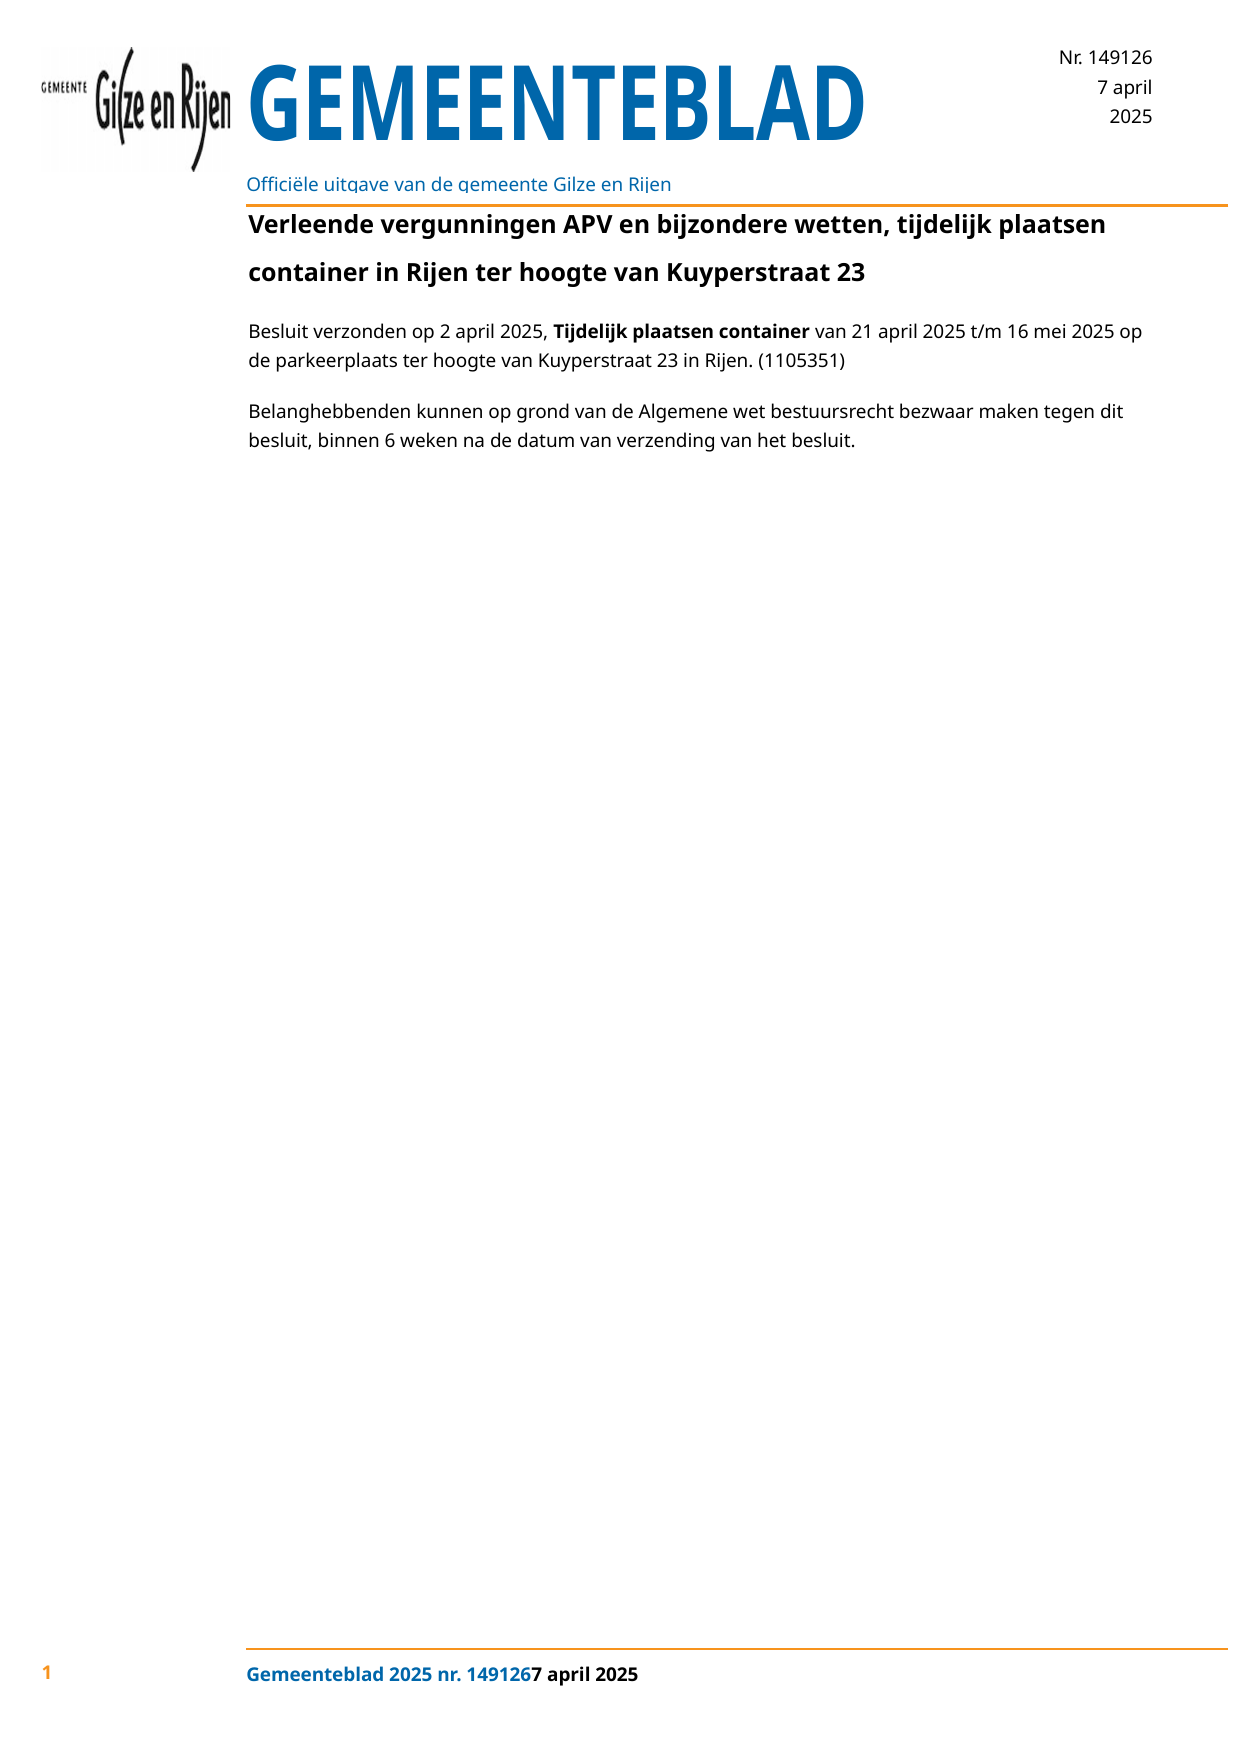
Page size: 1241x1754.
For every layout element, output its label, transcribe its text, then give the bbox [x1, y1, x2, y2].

text Besluit verzonden op 2 april 2025, Tijdelijk plaatsen container van 21 april 2025 t/m 16 mei 2025 op de parkeerplaats ter hoogte van Kuyperstraat 23 in Rijen. (1105351) [248, 318, 1152, 373]
text Verleende vergunningen APV en bijzondere wetten, tijdelijk plaatsen container in Rijen ter hoogte van Kuyperstraat 23 [248, 207, 1152, 288]
text Belanghebbenden kunnen op grond van de Algemene wet bestuursrecht bezwaar maken tegen dit besluit, binnen 6 weken na de datum van verzending van het besluit. [248, 398, 1152, 453]
picture [41, 47, 231, 172]
